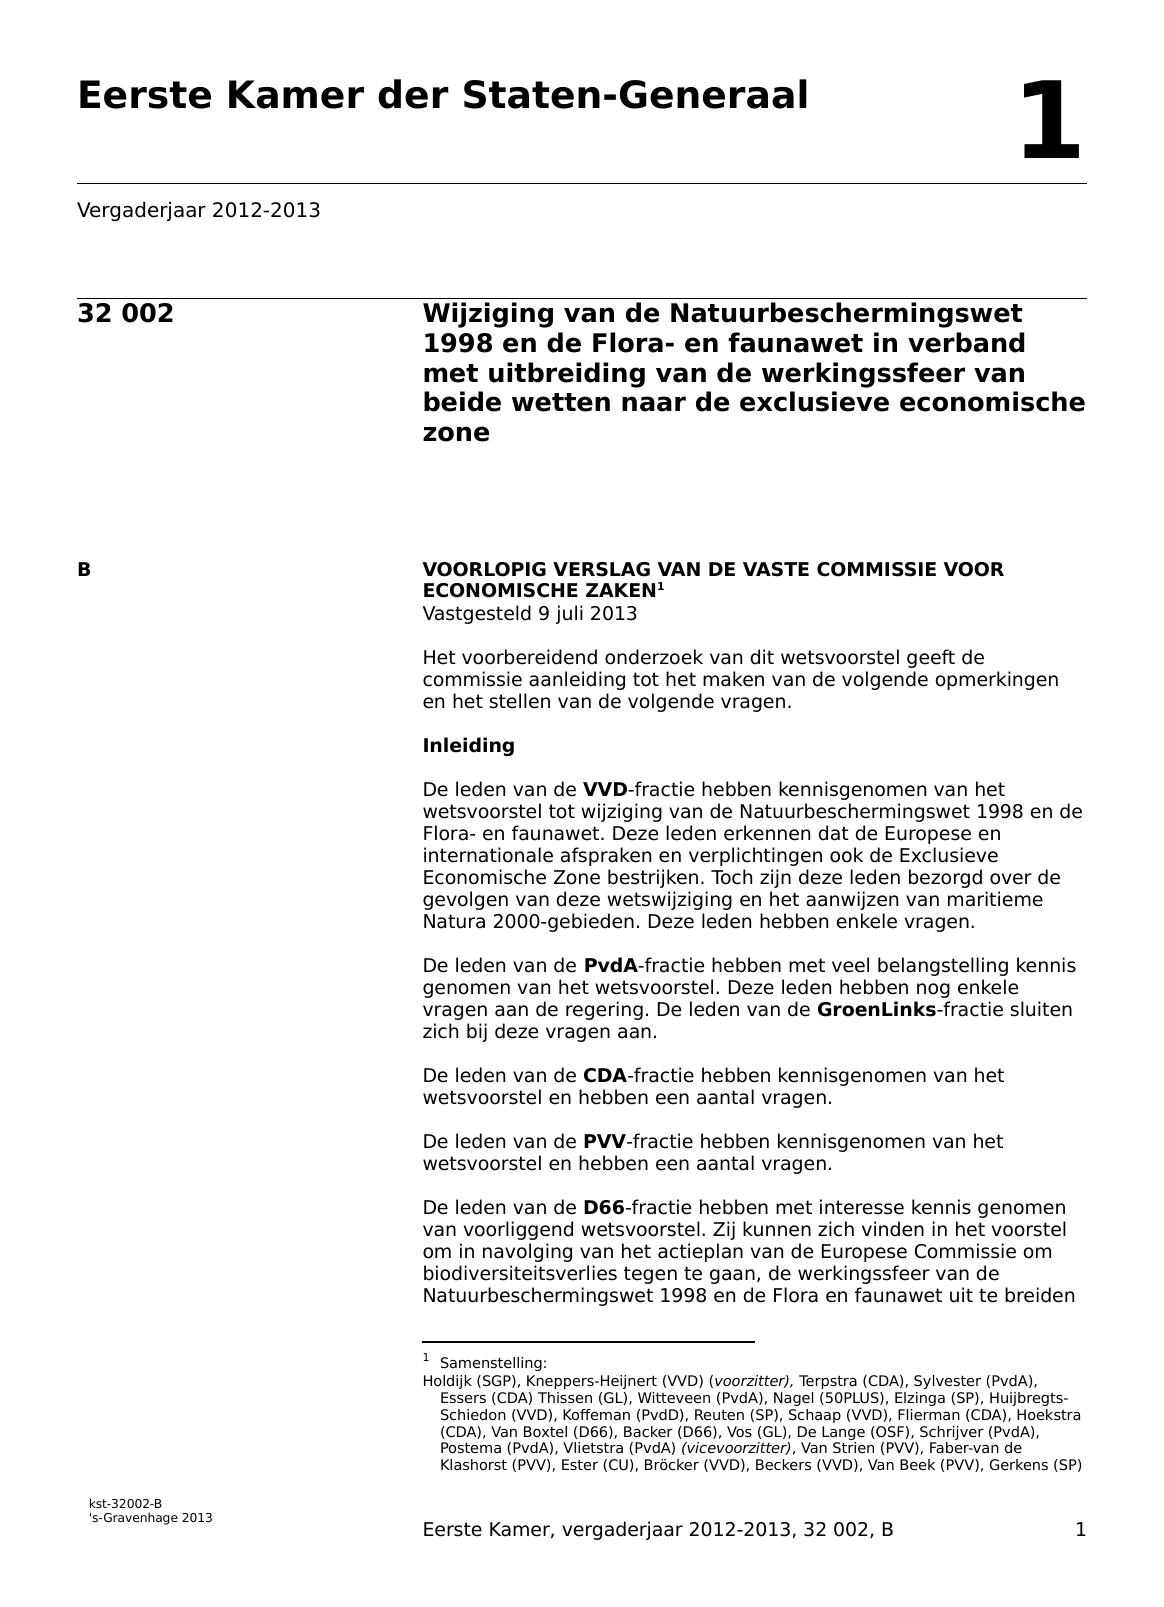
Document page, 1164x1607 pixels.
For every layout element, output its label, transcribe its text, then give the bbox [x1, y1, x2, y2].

table_header Eerste Kamer der Staten-Generaal [77, 59, 886, 183]
subtitle 32 002 Wijziging van de Natuurbeschermingswet 1998 en de Flora- en faunawet in verband met uitbreiding van de werkingssfeer van beide wetten naar de exclusieve economische zone [77, 299, 1087, 447]
subtitle B VOORLOPIG VERSLAG VAN DE VASTE COMMISSIE VOOR ECONOMISCHE ZAKEN [77, 558, 1087, 602]
subtitle Inleiding [422, 735, 1087, 757]
text Holdijk (SGP), Kneppers-Heijnert (VVD) (voorzitter), Terpstra (CDA), Sylvester (PvdA), Essers (CDA) Thissen (GL), Witteveen (PvdA), Nagel (50PLUS), Elzinga (SP), Huijbregts-Schiedon (VVD), Koffeman (PvdD), Reuten (SP), Schaap (VVD), Flierman (CDA), Hoekstra (CDA), Van Boxtel (D66), Backer (D66), Vos (GL), De Lange (OSF), Schrijver (PvdA), Postema (PvdA), Vlietstra (PvdA) (vicevoorzitter), Van Strien (PVV), Faber-van de Klashorst (PVV), Ester (CU), Bröcker (VVD), Beckers (VVD), Van Beek (PVV), Gerkens (SP) [422, 1373, 1087, 1474]
table_header 1 [886, 59, 1087, 183]
text kst-32002-B [88, 1497, 323, 1511]
text De leden van de D66-fractie hebben met interesse kennis genomen van voorliggend wetsvoorstel. Zij kunnen zich vinden in het voorstel om in navolging van het actieplan van de Europese Commissie om biodiversiteitsverlies tegen te gaan, de werkingssfeer van de Natuurbeschermingswet 1998 en de Flora en faunawet uit te breiden [422, 1197, 1087, 1307]
text 's-Gravenhage 2013 [88, 1511, 323, 1525]
text Samenstelling: [422, 1351, 1087, 1373]
text De leden van de CDA-fractie hebben kennisgenomen van het wetsvoorstel en hebben een aantal vragen. [422, 1065, 1087, 1109]
text De leden van de VVD-fractie hebben kennisgenomen van het wetsvoorstel tot wijziging van de Natuurbeschermingswet 1998 en de Flora- en faunawet. Deze leden erkennen dat de Europese en internationale afspraken en verplichtingen ook de Exclusieve Economische Zone bestrijken. Toch zijn deze leden bezorgd over de gevolgen van deze wetswijziging en het aanwijzen van maritieme Natura 2000-gebieden. Deze leden hebben enkele vragen. [422, 779, 1087, 933]
text De leden van de PVV-fractie hebben kennisgenomen van het wetsvoorstel en hebben een aantal vragen. [422, 1131, 1087, 1175]
table_cell Vergaderjaar 2012-2013 [77, 184, 1087, 298]
text Het voorbereidend onderzoek van dit wetsvoorstel geeft de commissie aanleiding tot het maken van de volgende opmerkingen en het stellen van de volgende vragen. [422, 647, 1087, 712]
text Vastgesteld 9 juli 2013 [422, 602, 1087, 624]
text De leden van de PvdA-fractie hebben met veel belangstelling kennis genomen van het wetsvoorstel. Deze leden hebben nog enkele vragen aan de regering. De leden van de GroenLinks-fractie sluiten zich bij deze vragen aan. [422, 955, 1087, 1043]
